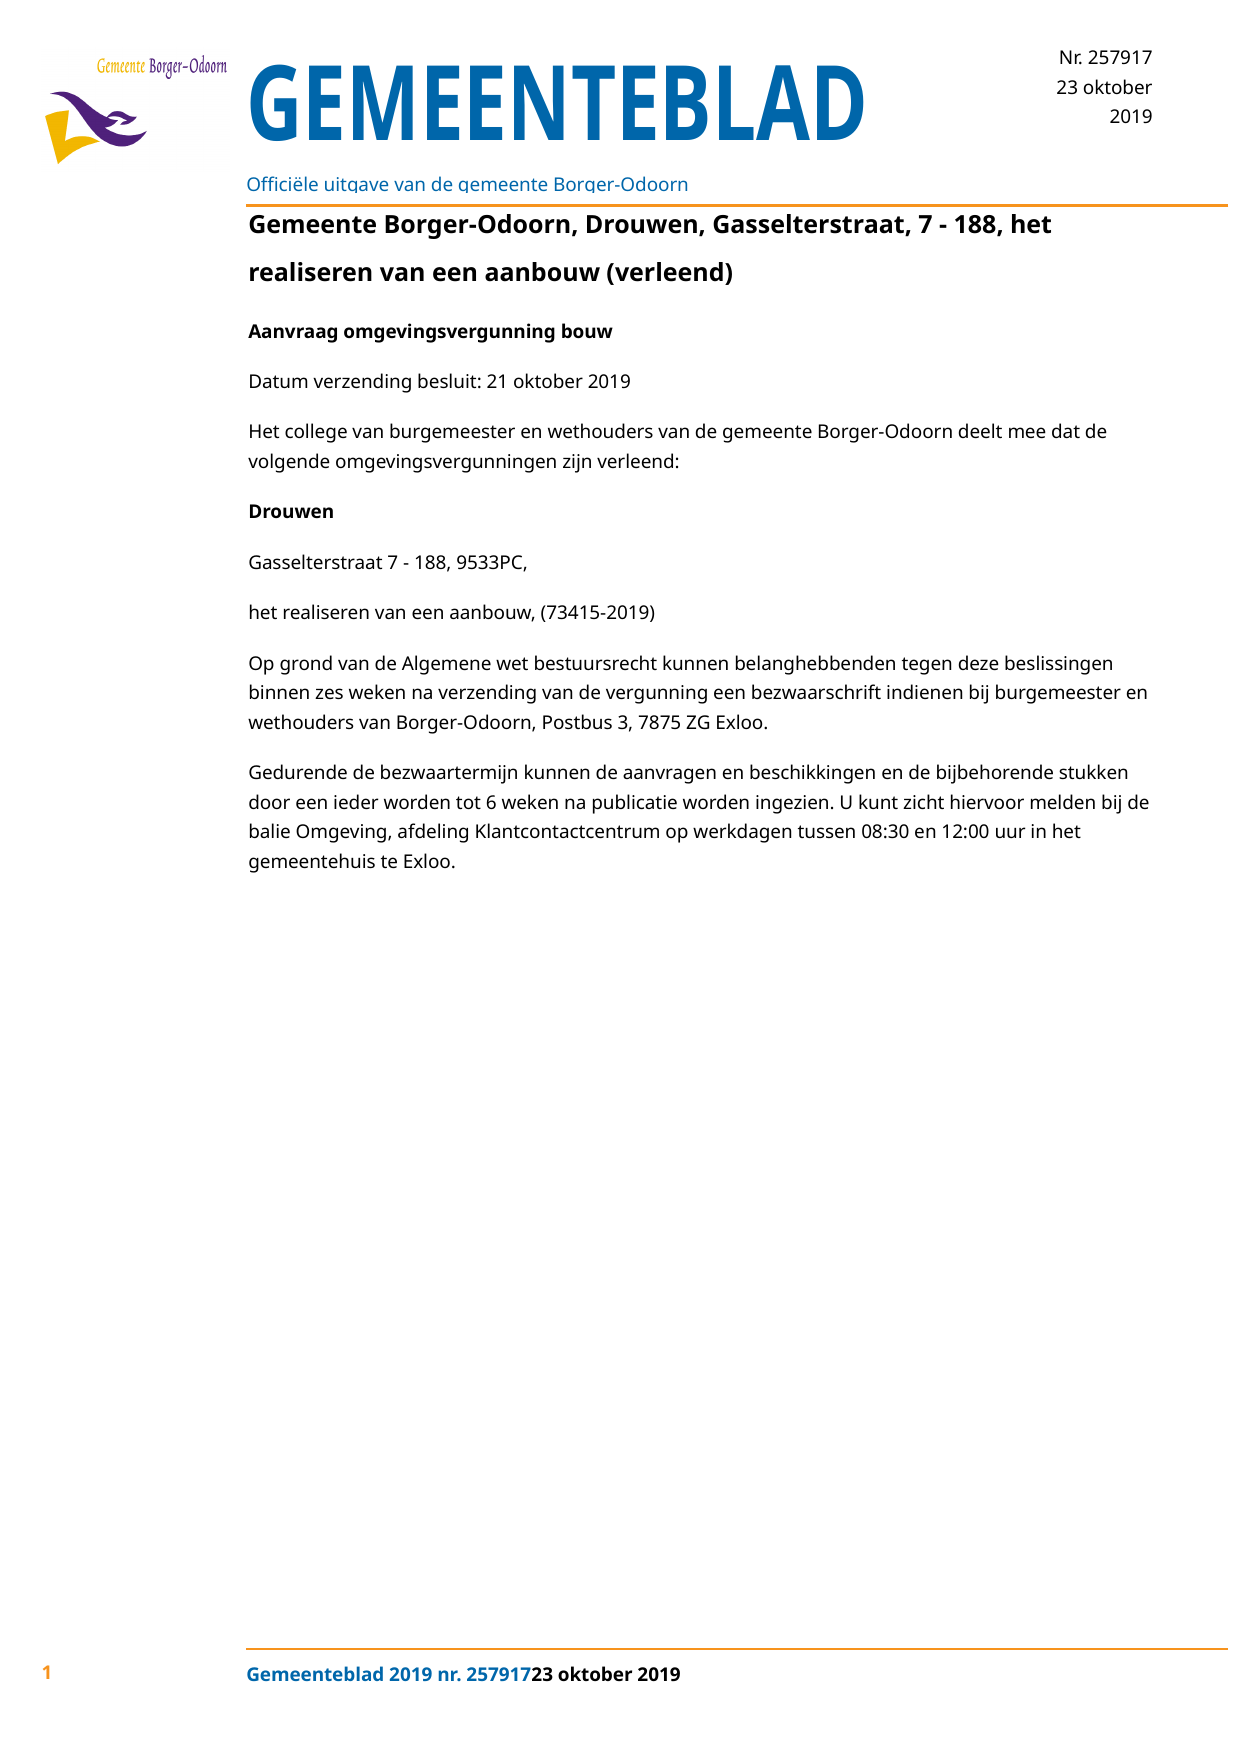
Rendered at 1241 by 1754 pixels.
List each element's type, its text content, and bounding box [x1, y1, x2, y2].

text Gasselterstraat 7 - 188, 9533PC, [248, 549, 1152, 575]
text Drouwen [248, 499, 1152, 524]
text Datum verzending besluit: 21 oktober 2019 [248, 368, 1152, 394]
text Aanvraag omgevingsvergunning bouw [248, 318, 1152, 344]
text Gemeente Borger-Odoorn, Drouwen, Gasselterstraat, 7 - 188, het realiseren van een aanbouw (verleend) [248, 207, 1152, 288]
text het realiseren van een aanbouw, (73415-2019) [248, 599, 1152, 625]
text Het college van burgemeester en wethouders van de gemeente Borger-Odoorn deelt mee dat de volgende omgevingsvergunningen zijn verleend: [248, 419, 1152, 474]
text Gedurende de bezwaartermijn kunnen de aanvragen en beschikkingen en de bijbehorende stukken door een ieder worden tot 6 weken na publicatie worden ingezien. U kunt zicht hiervoor melden bij de balie Omgeving, afdeling Klantcontactcentrum op werkdagen tussen 08:30 en 12:00 uur in het gemeentehuis te Exloo. [248, 759, 1152, 874]
picture [41, 47, 231, 172]
text Op grond van de Algemene wet bestuursrecht kunnen belanghebbenden tegen deze beslissingen binnen zes weken na verzending van de vergunning een bezwaarschrift indienen bij burgemeester en wethouders van Borger-Odoorn, Postbus 3, 7875 ZG Exloo. [248, 650, 1152, 735]
